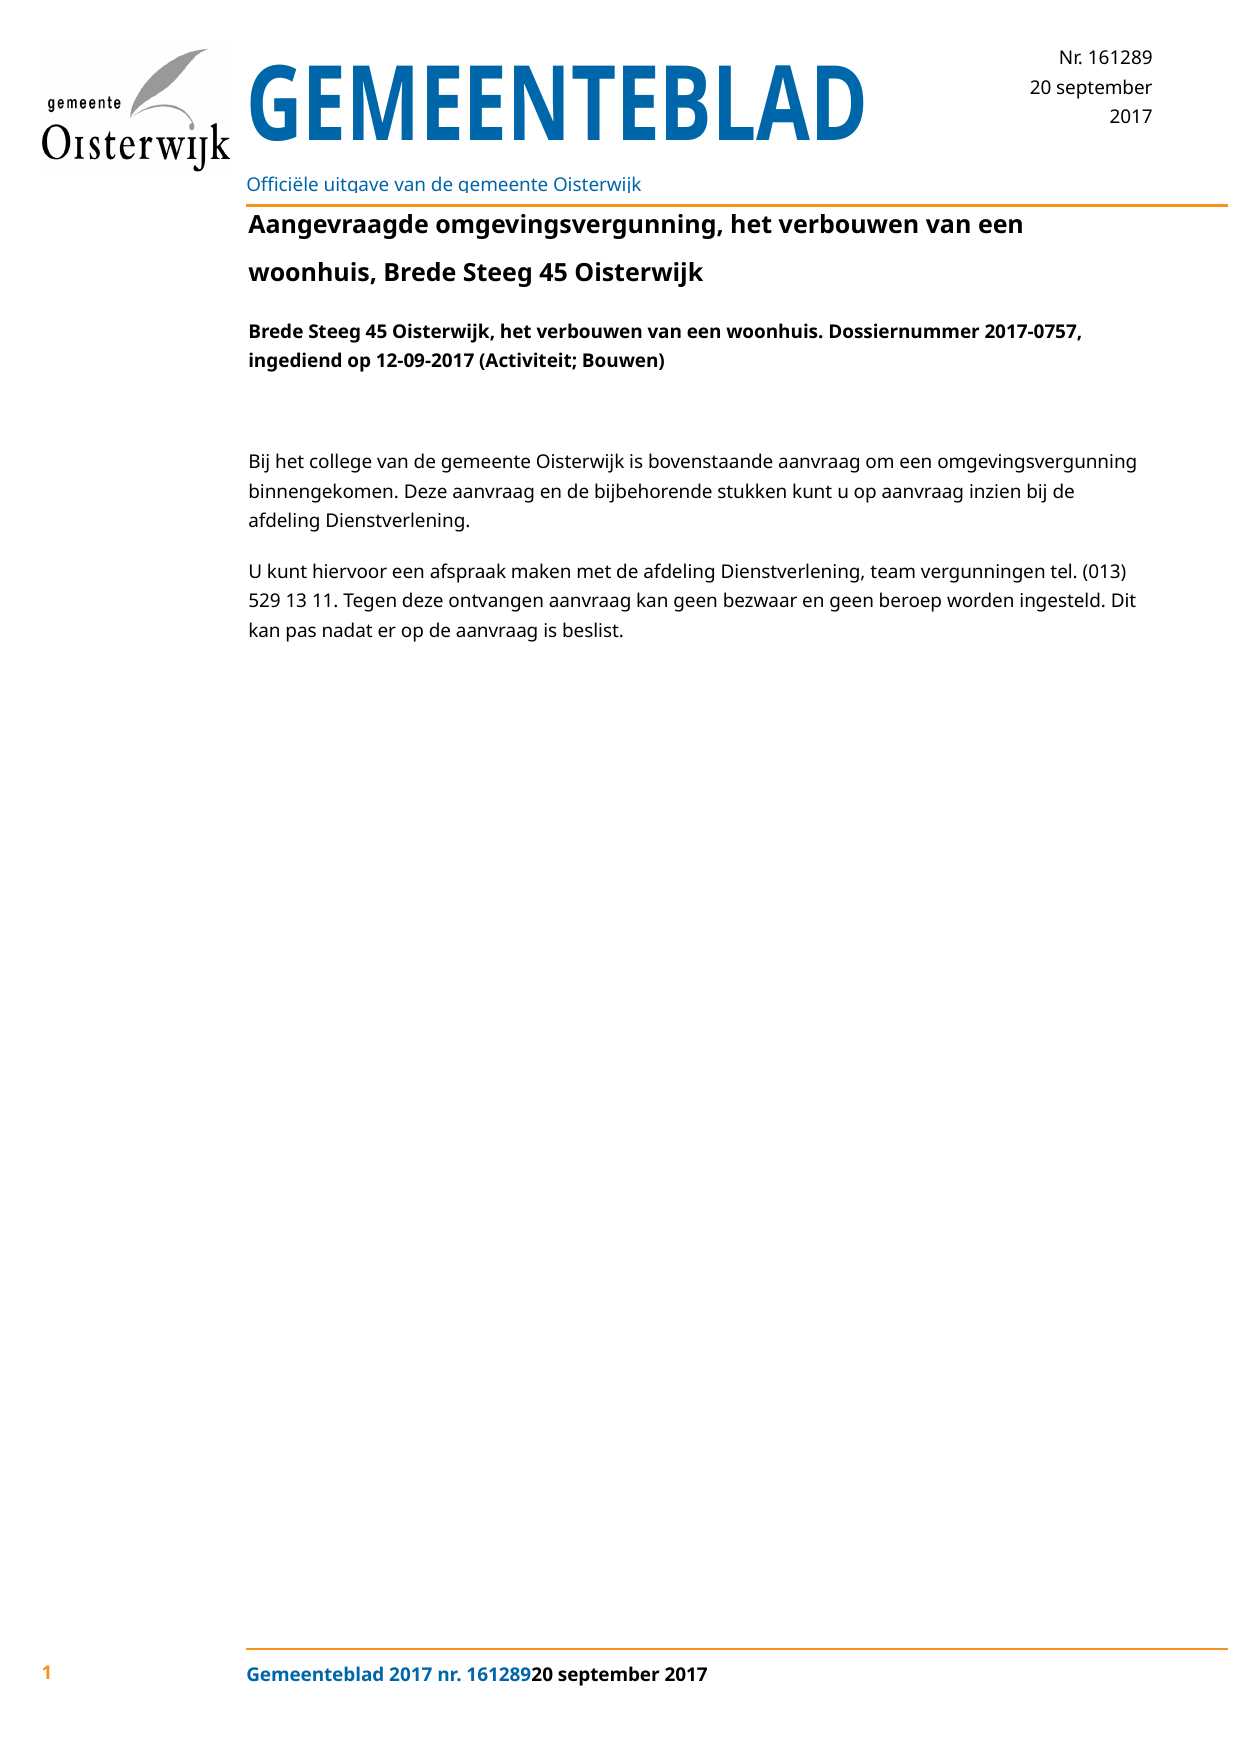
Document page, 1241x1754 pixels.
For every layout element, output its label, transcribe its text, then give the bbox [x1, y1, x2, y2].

text Brede Steeg 45 Oisterwijk, het verbouwen van een woonhuis. Dossiernummer 2017-0757, ingediend op 12-09-2017 (Activiteit; Bouwen) [248, 318, 1152, 373]
text U kunt hiervoor een afspraak maken met de afdeling Dienstverlening, team vergunningen tel. (013) 529 13 11. Tegen deze ontvangen aanvraag kan geen bezwaar en geen beroep worden ingesteld. Dit kan pas nadat er op de aanvraag is beslist. [248, 558, 1152, 643]
text Aangevraagde omgevingsvergunning, het verbouwen van een woonhuis, Brede Steeg 45 Oisterwijk [248, 207, 1152, 288]
text Bij het college van de gemeente Oisterwijk is bovenstaande aanvraag om een omgevingsvergunning binnengekomen. Deze aanvraag en de bijbehorende stukken kunt u op aanvraag inzien bij de afdeling Dienstverlening. [248, 448, 1152, 533]
picture [41, 47, 231, 172]
